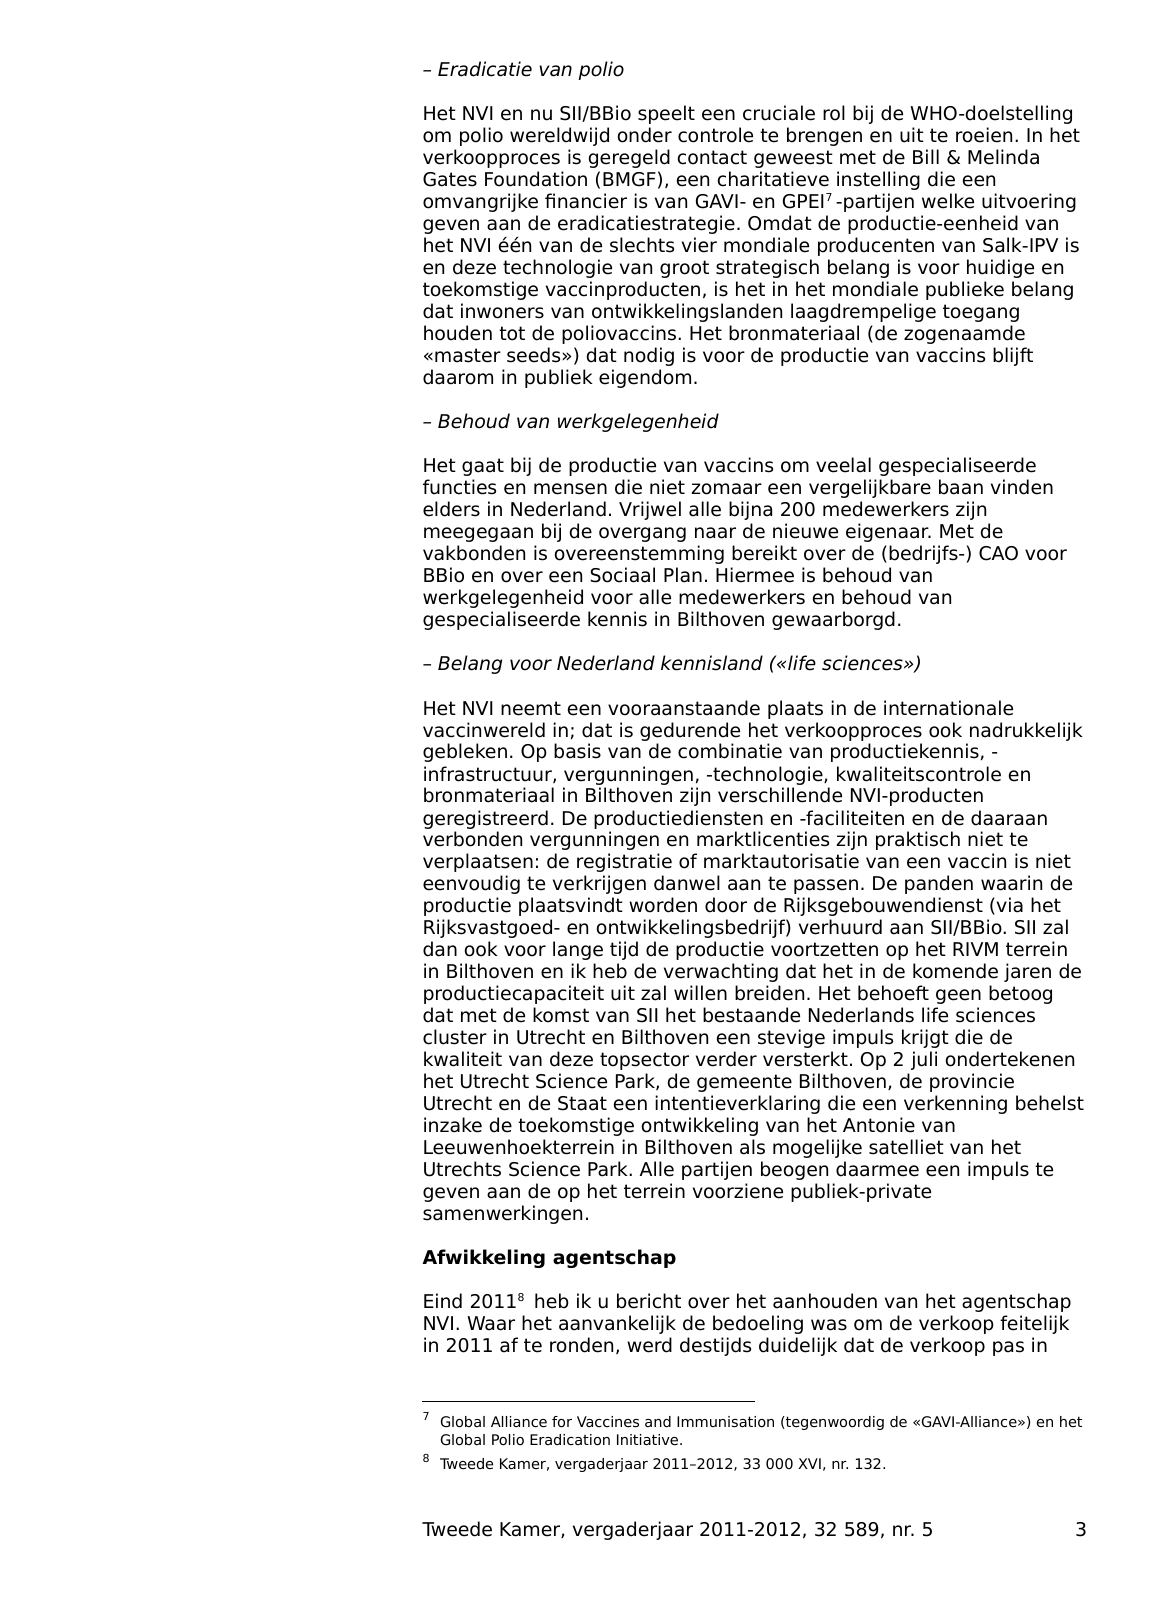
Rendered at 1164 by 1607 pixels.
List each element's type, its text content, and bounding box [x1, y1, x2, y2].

subtitle – Behoud van werkgelegenheid [422, 411, 1087, 433]
text Het NVI neemt een vooraanstaande plaats in de internationale vaccinwereld in; dat is gedurende het verkoopproces ook nadrukkelijk gebleken. Op basis van de combinatie van productiekennis, -infrastructuur, vergunningen, -technologie, kwaliteitscontrole en bronmateriaal in Bilthoven zijn verschillende NVI-producten geregistreerd. De productiediensten en -faciliteiten en de daaraan verbonden vergunningen en marktlicenties zijn praktisch niet te verplaatsen: de registratie of marktautorisatie van een vaccin is niet eenvoudig te verkrijgen danwel aan te passen. De panden waarin de productie plaatsvindt worden door de Rijksgebouwendienst (via het Rijksvastgoed- en ontwikkelingsbedrijf) verhuurd aan SII/BBio. SII zal dan ook voor lange tijd de productie voortzetten op het RIVM terrein in Bilthoven en ik heb de verwachting dat het in de komende jaren de productiecapaciteit uit zal willen breiden. Het behoeft geen betoog dat met de komst van SII het bestaande Nederlands life sciences cluster in Utrecht en Bilthoven een stevige impuls krijgt die de kwaliteit van deze topsector verder versterkt. Op 2 juli ondertekenen het Utrecht Science Park, de gemeente Bilthoven, de provincie Utrecht en de Staat een intentieverklaring die een verkenning behelst inzake de toekomstige ontwikkeling van het Antonie van Leeuwenhoekterrein in Bilthoven als mogelijke satelliet van het Utrechts Science Park. Alle partijen beogen daarmee een impuls te geven aan de op het terrein voorziene publiek-private samenwerkingen. [422, 697, 1087, 1225]
text Eind 2011 heb ik u bericht over het aanhouden van het agentschap NVI. Waar het aanvankelijk de bedoeling was om de verkoop feitelijk in 2011 af te ronden, werd destijds duidelijk dat de verkoop pas in [422, 1291, 1087, 1357]
text Het gaat bij de productie van vaccins om veelal gespecialiseerde functies en mensen die niet zomaar een vergelijkbare baan vinden elders in Nederland. Vrijwel alle bijna 200 medewerkers zijn meegegaan bij de overgang naar de nieuwe eigenaar. Met de vakbonden is overeenstemming bereikt over de (bedrijfs-) CAO voor BBio en over een Sociaal Plan. Hiermee is behoud van werkgelegenheid voor alle medewerkers en behoud van gespecialiseerde kennis in Bilthoven gewaarborgd. [422, 455, 1087, 631]
subtitle – Belang voor Nederland kennisland («life sciences») [422, 653, 1087, 675]
subtitle – Eradicatie van polio [422, 59, 1087, 81]
subtitle Afwikkeling agentschap [422, 1247, 1087, 1269]
text Het NVI en nu SII/BBio speelt een cruciale rol bij de WHO-doelstelling om polio wereldwijd onder controle te brengen en uit te roeien. In het verkoopproces is geregeld contact geweest met de Bill & Melinda Gates Foundation (BMGF), een charitatieve instelling die een omvangrijke financier is van GAVI- en GPEI-partijen welke uitvoering geven aan de eradicatiestrategie. Omdat de productie-eenheid van het NVI één van de slechts vier mondiale producenten van Salk-IPV is en deze technologie van groot strategisch belang is voor huidige en toekomstige vaccinproducten, is het in het mondiale publieke belang dat inwoners van ontwikkelingslanden laagdrempelige toegang houden tot de poliovaccins. Het bronmateriaal (de zogenaamde «master seeds») dat nodig is voor de productie van vaccins blijft daarom in publiek eigendom. [422, 103, 1087, 389]
text Tweede Kamer, vergaderjaar 2011–2012, 33 000 XVI, nr. 132. [422, 1452, 1087, 1474]
text Global Alliance for Vaccines and Immunisation (tegenwoordig de «GAVI-Alliance») en het Global Polio Eradication Initiative. [422, 1410, 1087, 1449]
